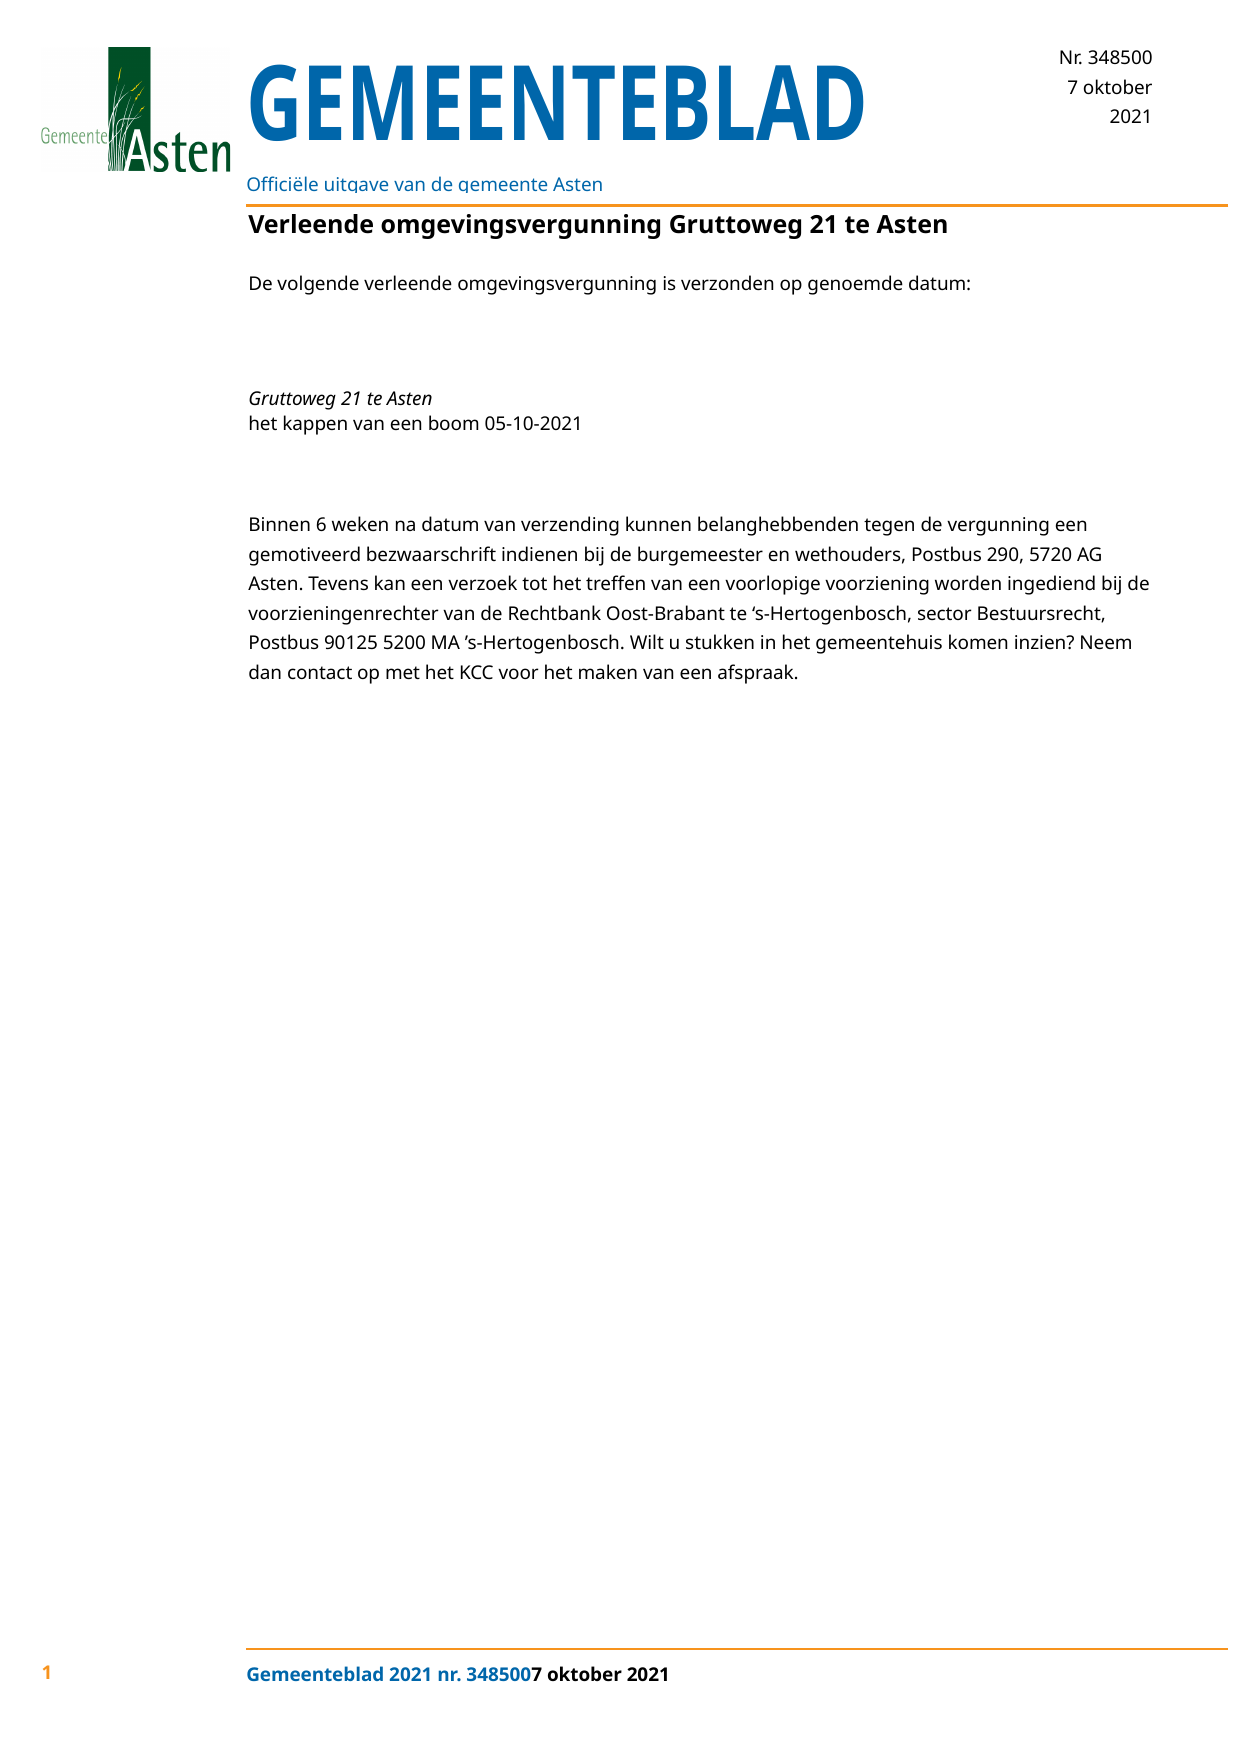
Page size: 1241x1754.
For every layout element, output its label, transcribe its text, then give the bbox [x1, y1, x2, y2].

text Verleende omgevingsvergunning Gruttoweg 21 te Asten [248, 207, 1152, 241]
text De volgende verleende omgevingsvergunning is verzonden op genoemde datum: [248, 270, 1152, 296]
text Gruttoweg 21 te Asten [248, 385, 1152, 410]
picture [41, 47, 231, 172]
text Binnen 6 weken na datum van verzending kunnen belanghebbenden tegen de vergunning een gemotiveerd bezwaarschrift indienen bij de burgemeester en wethouders, Postbus 290, 5720 AG Asten. Tevens kan een verzoek tot het treffen van een voorlopige voorziening worden ingediend bij de voorzieningenrechter van de Rechtbank Oost-Brabant te ‘s-Hertogenbosch, sector Bestuursrecht, Postbus 90125 5200 MA ’s-Hertogenbosch. Wilt u stukken in het gemeentehuis komen inzien? Neem dan contact op met het KCC voor het maken van een afspraak. [248, 511, 1152, 685]
text het kappen van een boom 05-10-2021 [248, 410, 1152, 436]
